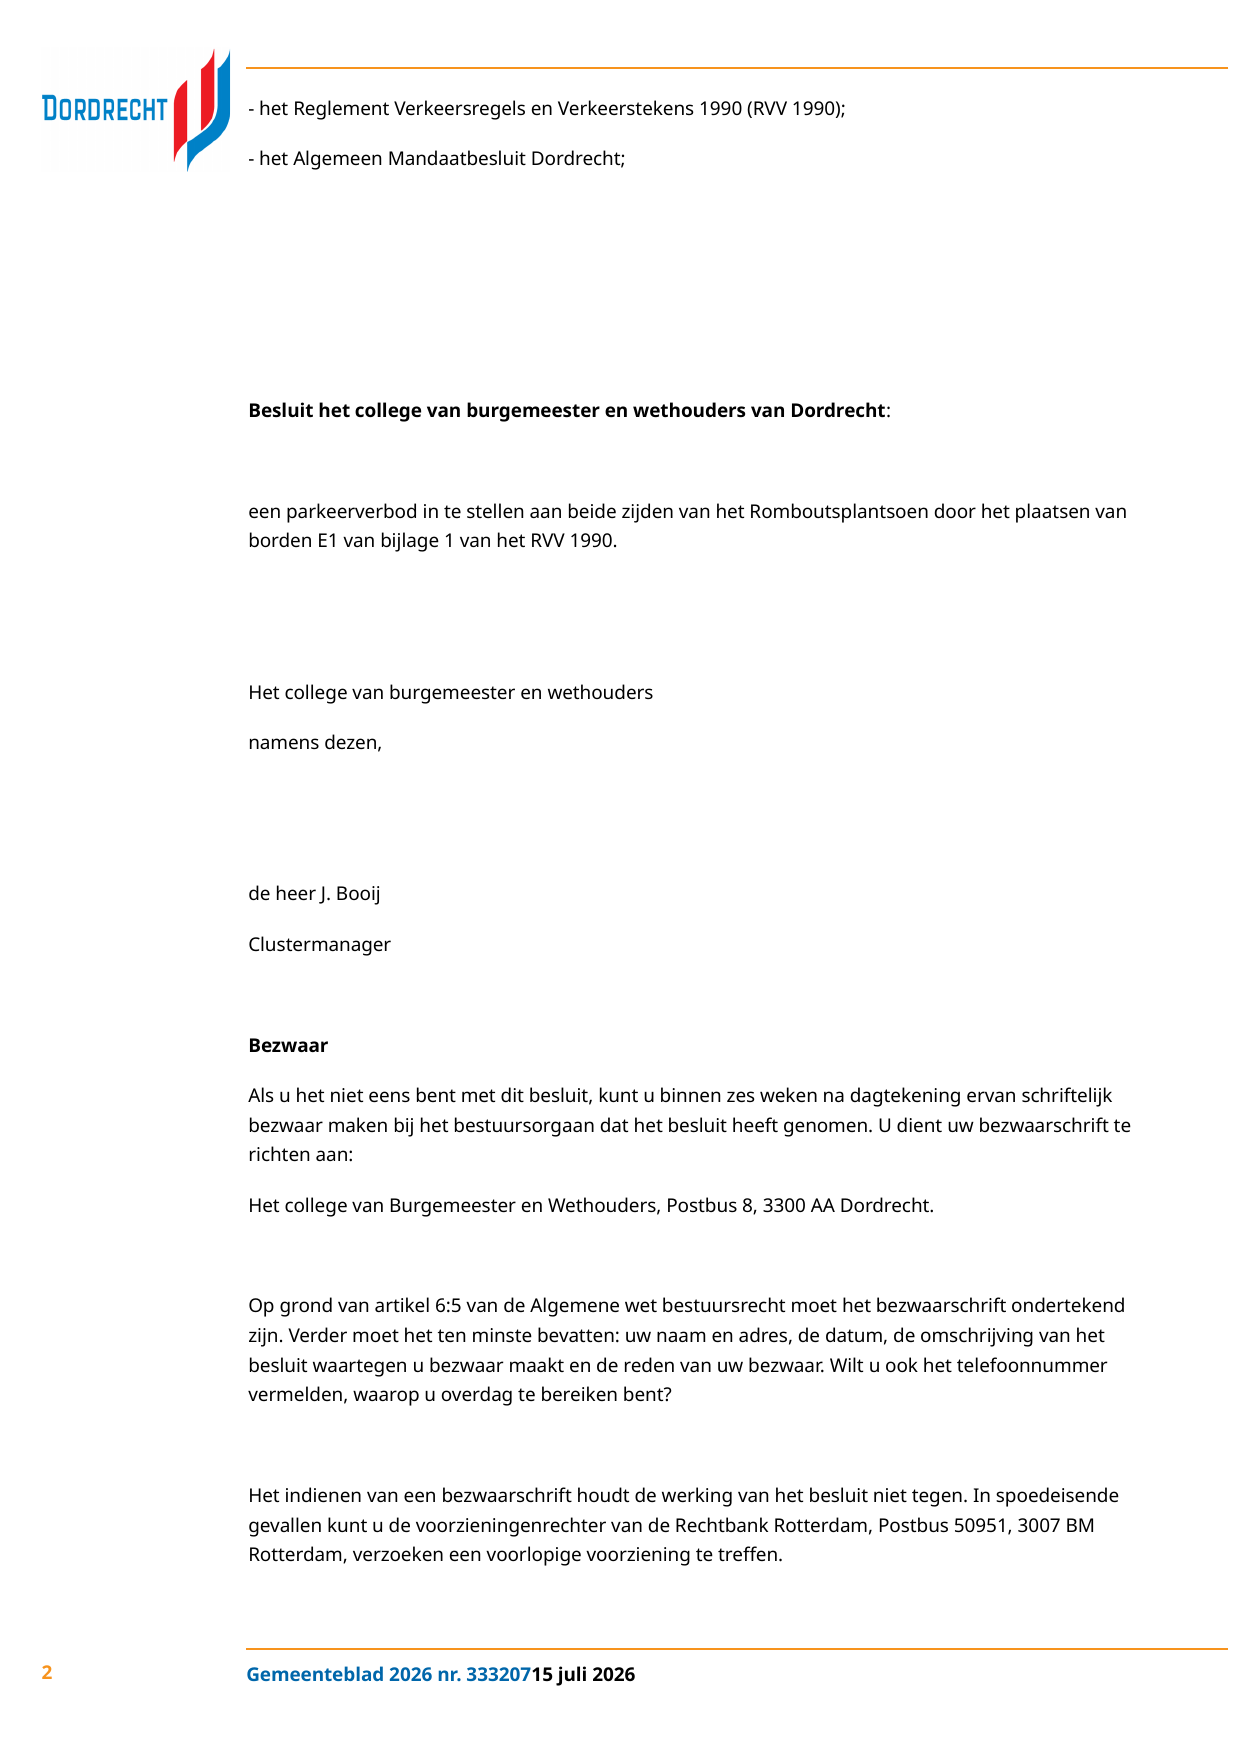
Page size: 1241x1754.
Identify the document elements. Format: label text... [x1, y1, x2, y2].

text namens dezen, [248, 729, 1152, 755]
text Bezwaar [248, 1032, 1152, 1058]
text Het indienen van een bezwaarschrift houdt de werking van het besluit niet tegen. In spoedeisende gevallen kunt u de voorzieningenrechter van de Rechtbank Rotterdam, Postbus 50951, 3007 BM Rotterdam, verzoeken een voorlopige voorziening te treffen. [248, 1482, 1152, 1567]
text Als u het niet eens bent met dit besluit, kunt u binnen zes weken na dagtekening ervan schriftelijk bezwaar maken bij het bestuursorgaan dat het besluit heeft genomen. U dient uw bezwaarschrift te richten aan: [248, 1082, 1152, 1167]
text Het college van Burgemeester en Wethouders, Postbus 8, 3300 AA Dordrecht. [248, 1192, 1152, 1218]
picture [41, 47, 231, 172]
text - het Reglement Verkeersregels en Verkeerstekens 1990 (RVV 1990); [248, 95, 1152, 121]
text Het college van burgemeester en wethouders [248, 679, 1152, 705]
text Besluit het college van burgemeester en wethouders van Dordrecht: [248, 397, 1152, 423]
text Clustermanager [248, 931, 1152, 957]
text Op grond van artikel 6:5 van de Algemene wet bestuursrecht moet het bezwaarschrift ondertekend zijn. Verder moet het ten minste bevatten: uw naam en adres, de datum, de omschrijving van het besluit waartegen u bezwaar maakt en de reden van uw bezwaar. Wilt u ook het telefoonnummer vermelden, waarop u overdag te bereiken bent? [248, 1293, 1152, 1407]
text - het Algemeen Mandaatbesluit Dordrecht; [248, 145, 1152, 171]
text een parkeerverbod in te stellen aan beide zijden van het Romboutsplantsoen door het plaatsen van borden E1 van bijlage 1 van het RVV 1990. [248, 498, 1152, 553]
text de heer J. Booij [248, 881, 1152, 906]
